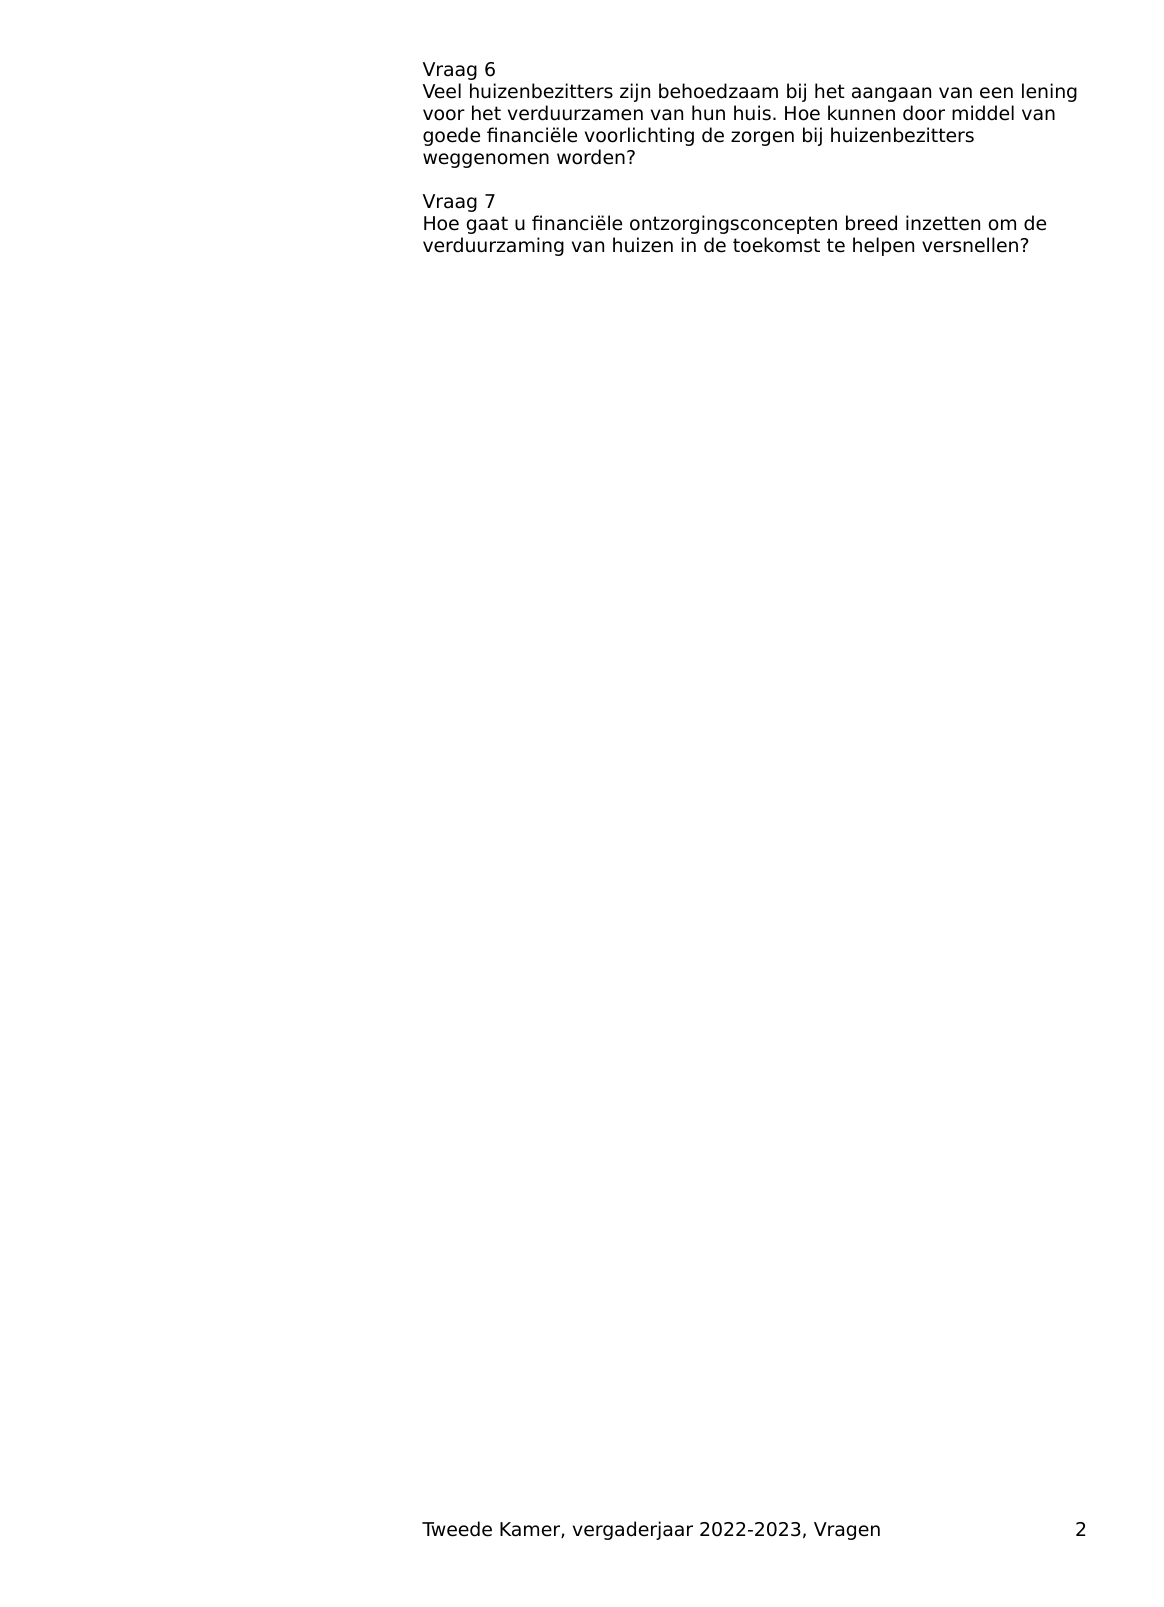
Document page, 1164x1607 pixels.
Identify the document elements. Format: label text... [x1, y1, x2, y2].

text Vraag 7 [422, 191, 1087, 213]
text Vraag 6 [422, 59, 1087, 81]
text Hoe gaat u financiële ontzorgingsconcepten breed inzetten om de verduurzaming van huizen in de toekomst te helpen versnellen? [422, 213, 1087, 257]
text Veel huizenbezitters zijn behoedzaam bij het aangaan van een lening voor het verduurzamen van hun huis. Hoe kunnen door middel van goede financiële voorlichting de zorgen bij huizenbezitters weggenomen worden? [422, 81, 1087, 169]
